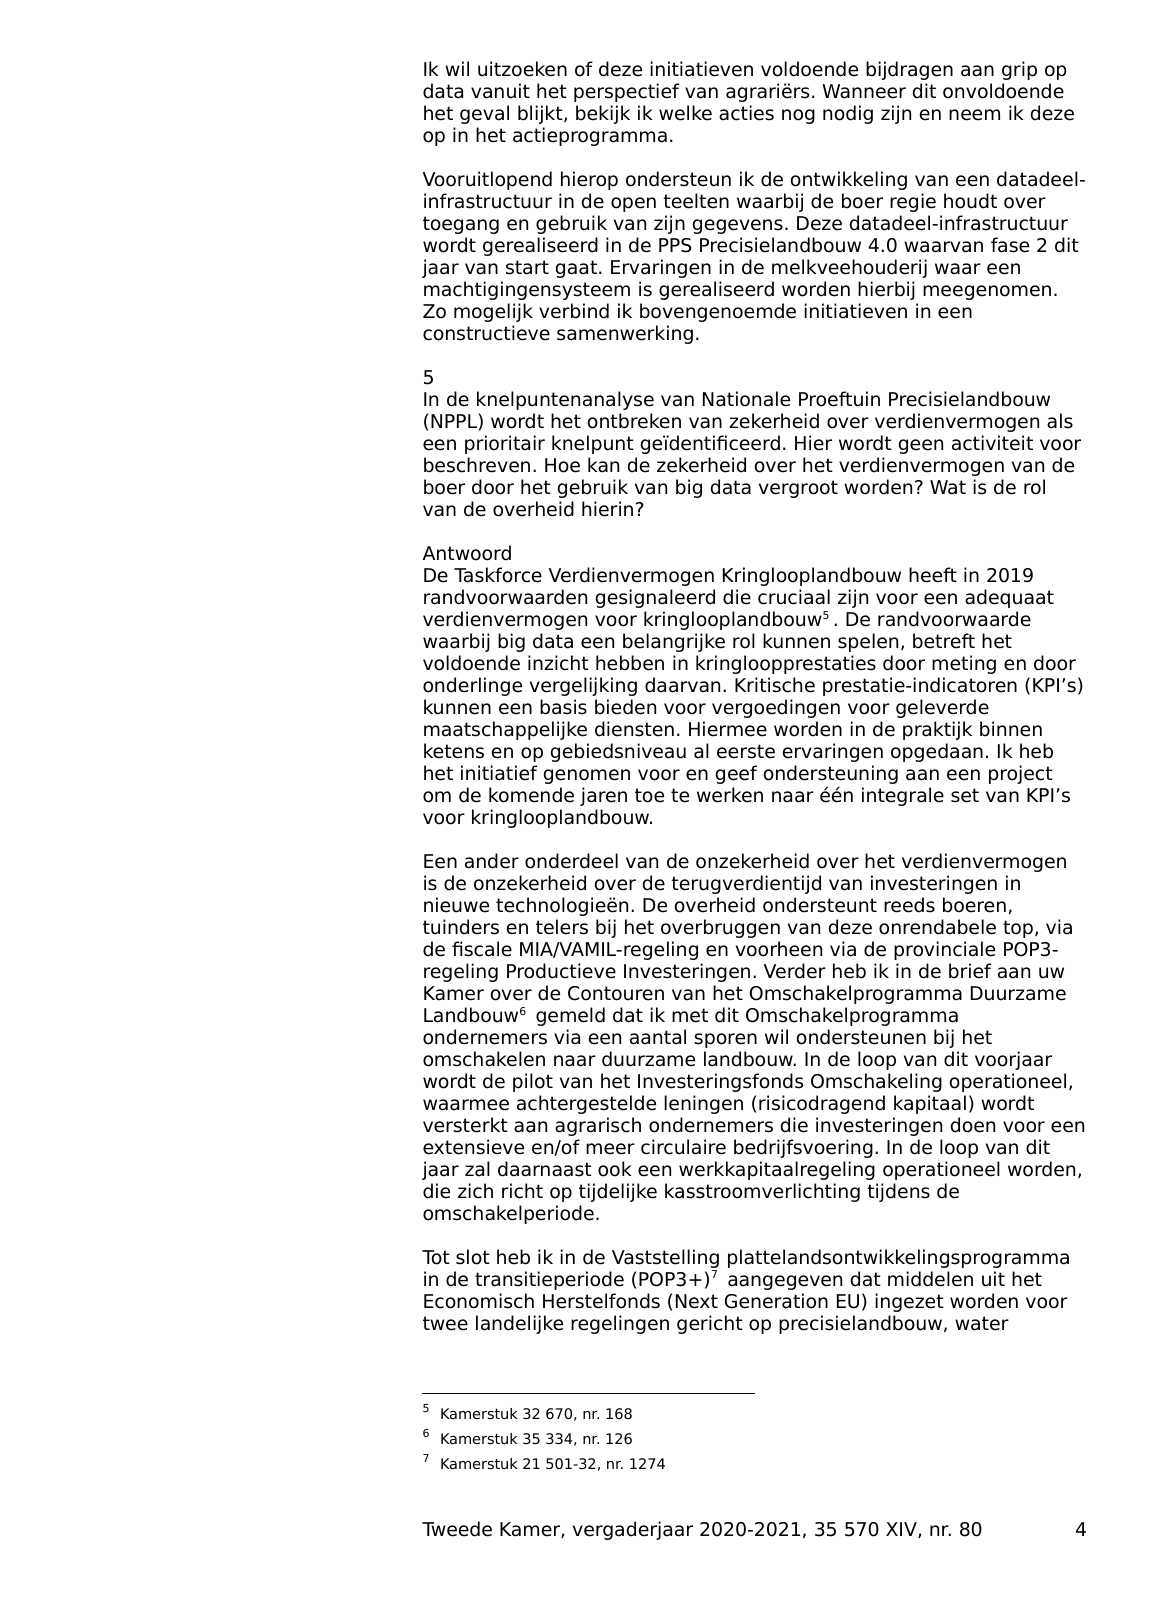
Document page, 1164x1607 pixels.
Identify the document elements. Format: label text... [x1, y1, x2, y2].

text De Taskforce Verdienvermogen Kringlooplandbouw heeft in 2019 randvoorwaarden gesignaleerd die cruciaal zijn voor een adequaat verdienvermogen voor kringlooplandbouw. De randvoorwaarde waarbij big data een belangrijke rol kunnen spelen, betreft het voldoende inzicht hebben in kringloopprestaties door meting en door onderlinge vergelijking daarvan. Kritische prestatie-indicatoren (KPI’s) kunnen een basis bieden voor vergoedingen voor geleverde maatschappelijke diensten. Hiermee worden in de praktijk binnen ketens en op gebiedsniveau al eerste ervaringen opgedaan. Ik heb het initiatief genomen voor en geef ondersteuning aan een project om de komende jaren toe te werken naar één integrale set van KPI’s voor kringlooplandbouw. [422, 565, 1087, 829]
text Kamerstuk 21 501-32, nr. 1274 [422, 1452, 1087, 1474]
text Kamerstuk 35 334, nr. 126 [422, 1427, 1087, 1449]
text Antwoord [422, 543, 1087, 565]
text Een ander onderdeel van de onzekerheid over het verdienvermogen is de onzekerheid over de terugverdientijd van investeringen in nieuwe technologieën. De overheid ondersteunt reeds boeren, tuinders en telers bij het overbruggen van deze onrendabele top, via de fiscale MIA/VAMIL-regeling en voorheen via de provinciale POP3-regeling Productieve Investeringen. Verder heb ik in de brief aan uw Kamer over de Contouren van het Omschakelprogramma Duurzame Landbouw gemeld dat ik met dit Omschakelprogramma ondernemers via een aantal sporen wil ondersteunen bij het omschakelen naar duurzame landbouw. In de loop van dit voorjaar wordt de pilot van het Investeringsfonds Omschakeling operationeel, waarmee achtergestelde leningen (risicodragend kapitaal) wordt versterkt aan agrarisch ondernemers die investeringen doen voor een extensieve en/of meer circulaire bedrijfsvoering. In de loop van dit jaar zal daarnaast ook een werkkapitaalregeling operationeel worden, die zich richt op tijdelijke kasstroomverlichting tijdens de omschakelperiode. [422, 851, 1087, 1225]
text Ik wil uitzoeken of deze initiatieven voldoende bijdragen aan grip op data vanuit het perspectief van agrariërs. Wanneer dit onvoldoende het geval blijkt, bekijk ik welke acties nog nodig zijn en neem ik deze op in het actieprogramma. [422, 59, 1087, 147]
text Kamerstuk 32 670, nr. 168 [422, 1402, 1087, 1424]
text Vooruitlopend hierop ondersteun ik de ontwikkeling van een datadeel-infrastructuur in de open teelten waarbij de boer regie houdt over toegang en gebruik van zijn gegevens. Deze datadeel-infrastructuur wordt gerealiseerd in de PPS Precisielandbouw 4.0 waarvan fase 2 dit jaar van start gaat. Ervaringen in de melkveehouderij waar een machtigingensysteem is gerealiseerd worden hierbij meegenomen. Zo mogelijk verbind ik bovengenoemde initiatieven in een constructieve samenwerking. [422, 169, 1087, 345]
text In de knelpuntenanalyse van Nationale Proeftuin Precisielandbouw (NPPL) wordt het ontbreken van zekerheid over verdienvermogen als een prioritair knelpunt geïdentificeerd. Hier wordt geen activiteit voor beschreven. Hoe kan de zekerheid over het verdienvermogen van de boer door het gebruik van big data vergroot worden? Wat is de rol van de overheid hierin? [422, 389, 1087, 521]
text Tot slot heb ik in de Vaststelling plattelandsontwikkelingsprogramma in de transitieperiode (POP3+) aangegeven dat middelen uit het Economisch Herstelfonds (Next Generation EU) ingezet worden voor twee landelijke regelingen gericht op precisielandbouw, water [422, 1247, 1087, 1335]
text 5 [422, 367, 1087, 389]
